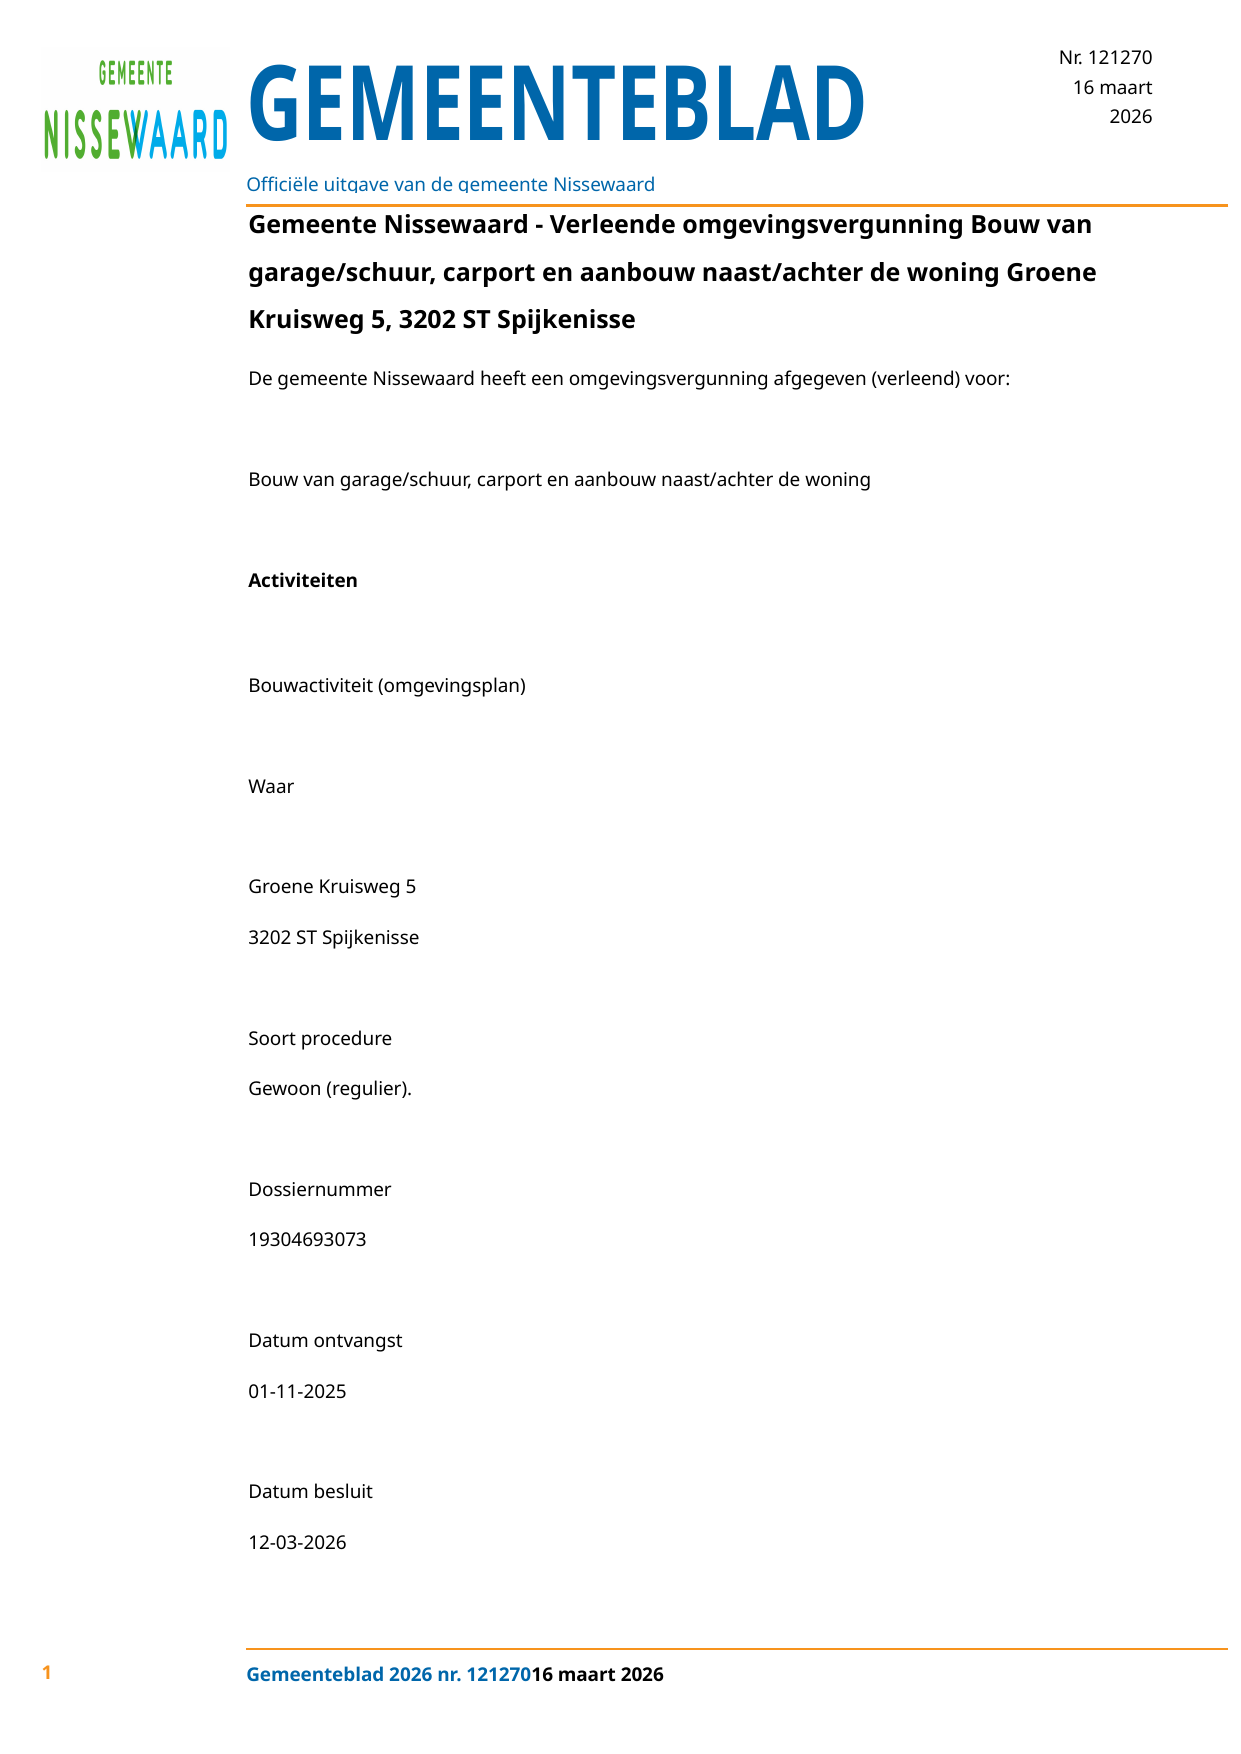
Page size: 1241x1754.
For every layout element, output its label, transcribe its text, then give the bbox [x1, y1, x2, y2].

text Gewoon (regulier). [248, 1075, 1152, 1101]
text 01-11-2025 [248, 1378, 1152, 1403]
picture [41, 47, 231, 172]
text Bouw van garage/schuur, carport en aanbouw naast/achter de woning [248, 466, 1152, 492]
text Waar [248, 773, 1152, 798]
text Dossiernummer [248, 1176, 1152, 1202]
text 12-03-2026 [248, 1529, 1152, 1555]
text 19304693073 [248, 1227, 1152, 1252]
text Datum besluit [248, 1479, 1152, 1504]
text De gemeente Nissewaard heeft een omgevingsvergunning afgegeven (verleend) voor: [248, 366, 1152, 391]
text Activiteiten [248, 567, 1152, 593]
text ﻿ [248, 618, 1152, 647]
text Groene Kruisweg 5 [248, 874, 1152, 899]
text 3202 ST Spijkenisse [248, 924, 1152, 950]
text Gemeente Nissewaard - Verleende omgevingsvergunning Bouw van garage/schuur, carport en aanbouw naast/achter de woning Groene Kruisweg 5, 3202 ST Spijkenisse [248, 207, 1152, 336]
text Datum ontvangst [248, 1327, 1152, 1353]
text Bouwactiviteit (omgevingsplan) [248, 672, 1152, 698]
text Soort procedure [248, 1025, 1152, 1051]
